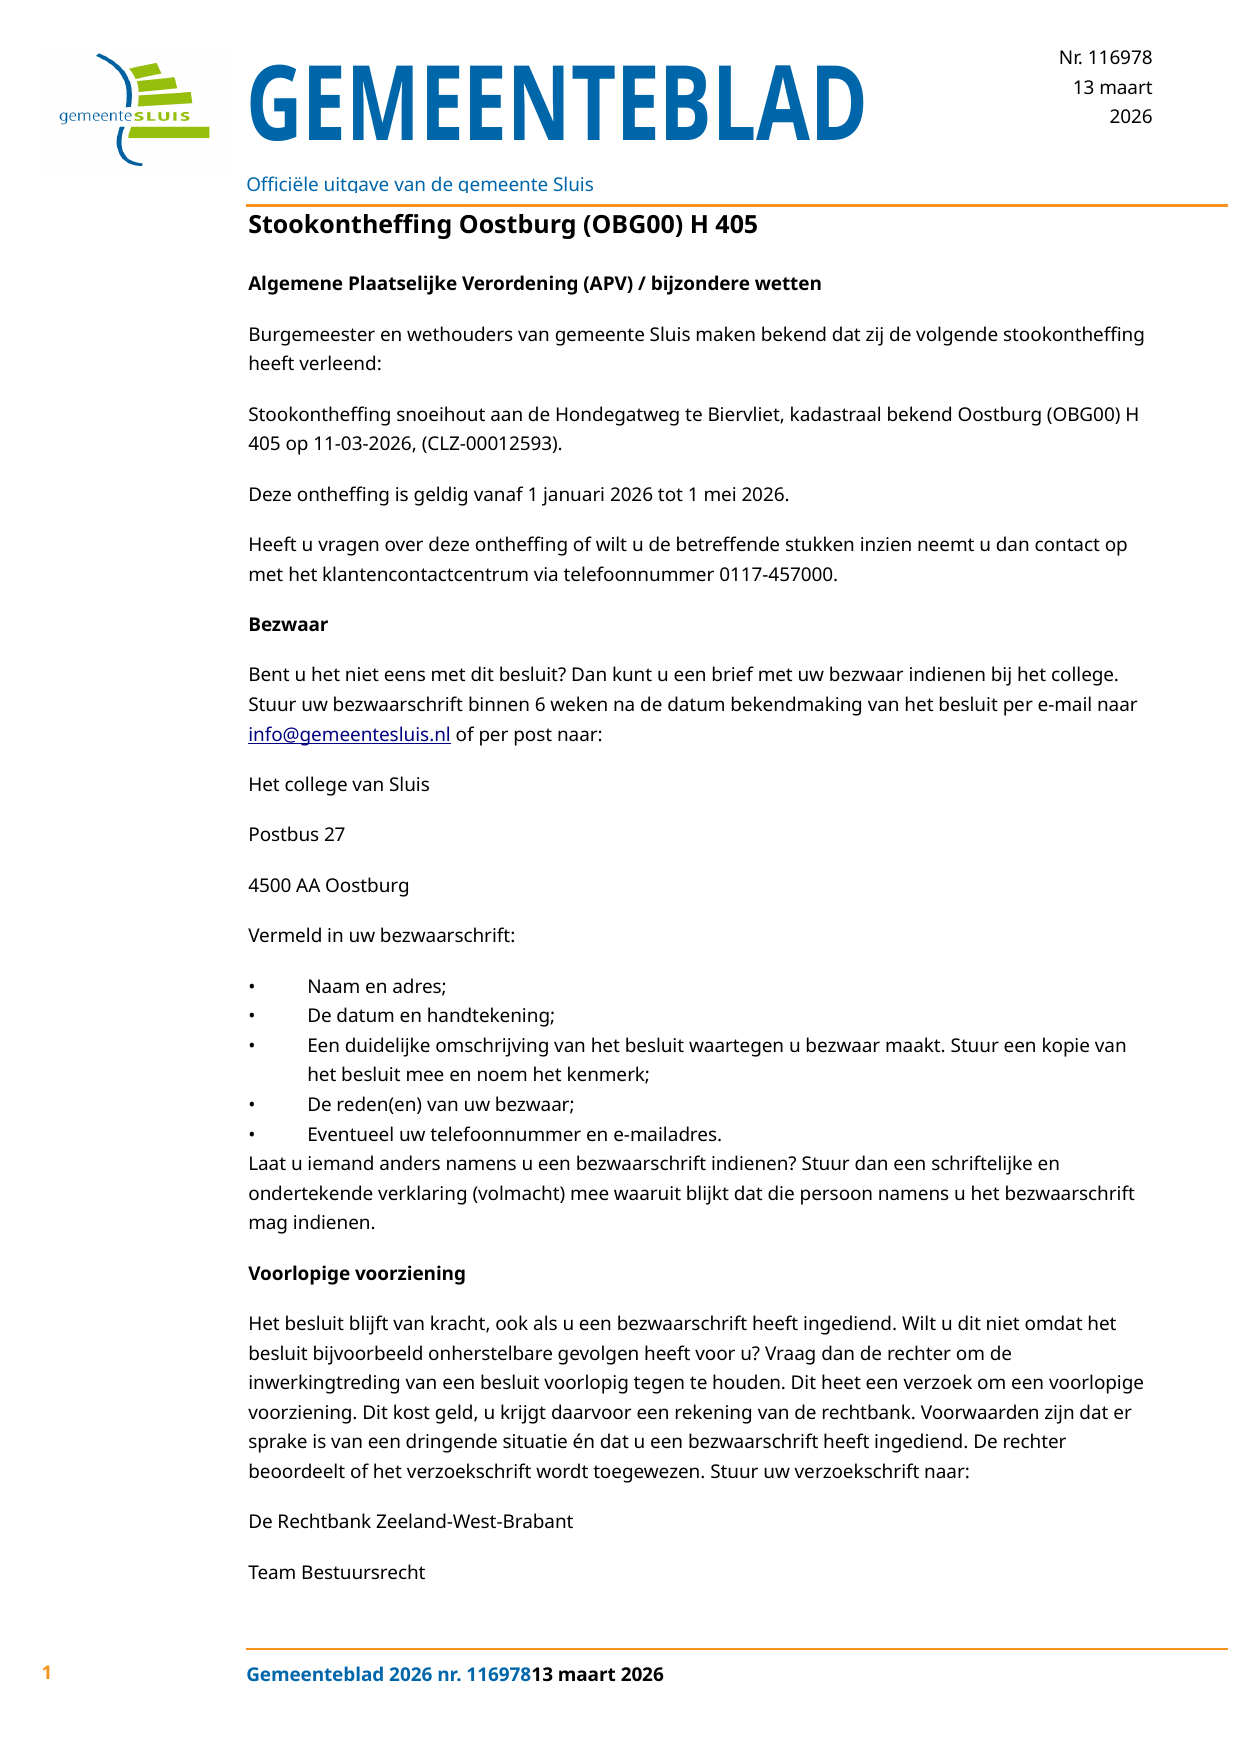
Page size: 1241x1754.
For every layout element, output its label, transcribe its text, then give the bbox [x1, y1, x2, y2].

text Vermeld in uw bezwaarschrift: [248, 922, 1152, 948]
text Stookontheffing Oostburg (OBG00) H 405 [248, 207, 1152, 241]
list Eventueel uw telefoonnummer en e-mailadres. [248, 1121, 1152, 1146]
list Naam en adres; [248, 973, 1152, 998]
text Algemene Plaatselijke Verordening (APV) / bijzondere wetten [248, 270, 1152, 296]
list De reden(en) van uw bezwaar; [248, 1091, 1152, 1117]
text Heeft u vragen over deze ontheffing of wilt u de betreffende stukken inzien neemt u dan contact op met het klantencontactcentrum via telefoonnummer 0117-457000. [248, 531, 1152, 586]
picture [41, 47, 231, 172]
list Een duidelijke omschrijving van het besluit waartegen u bezwaar maakt. Stuur een kopie van het besluit mee en noem het kenmerk; [248, 1032, 1152, 1087]
text Het besluit blijft van kracht, ook als u een bezwaarschrift heeft ingediend. Wilt u dit niet omdat het besluit bijvoorbeeld onherstelbare gevolgen heeft voor u? Vraag dan de rechter om de inwerkingtreding van een besluit voorlopig tegen te houden. Dit heet een verzoek om een voorlopige voorziening. Dit kost geld, u krijgt daarvoor een rekening van de rechtbank. Voorwaarden zijn dat er sprake is van een dringende situatie én dat u een bezwaarschrift heeft ingediend. De rechter beoordeelt of het verzoekschrift wordt toegewezen. Stuur uw verzoekschrift naar: [248, 1310, 1152, 1484]
text 4500 AA Oostburg [248, 872, 1152, 898]
list De datum en handtekening; [248, 1002, 1152, 1028]
text Voorlopige voorziening [248, 1260, 1152, 1286]
text Bezwaar [248, 611, 1152, 637]
text Team Bestuursrecht [248, 1559, 1152, 1585]
text De Rechtbank Zeeland-West-Brabant [248, 1509, 1152, 1534]
text Stookontheffing snoeihout aan de Hondegatweg te Biervliet, kadastraal bekend Oostburg (OBG00) H 405 op 11-03-2026, (CLZ-00012593). [248, 401, 1152, 456]
text Burgemeester en wethouders van gemeente Sluis maken bekend dat zij de volgende stookontheffing heeft verleend: [248, 321, 1152, 376]
text Het college van Sluis [248, 771, 1152, 797]
text Bent u het niet eens met dit besluit? Dan kunt u een brief met uw bezwaar indienen bij het college. Stuur uw bezwaarschrift binnen 6 weken na de datum bekendmaking van het besluit per e-mail naar info@gemeentesluis.nl of per post naar: [248, 662, 1152, 746]
text Deze ontheffing is geldig vanaf 1 januari 2026 tot 1 mei 2026. [248, 481, 1152, 506]
text Laat u iemand anders namens u een bezwaarschrift indienen? Stuur dan een schriftelijke en ondertekende verklaring (volmacht) mee waaruit blijkt dat die persoon namens u het bezwaarschrift mag indienen. [248, 1150, 1152, 1235]
text Postbus 27 [248, 822, 1152, 847]
